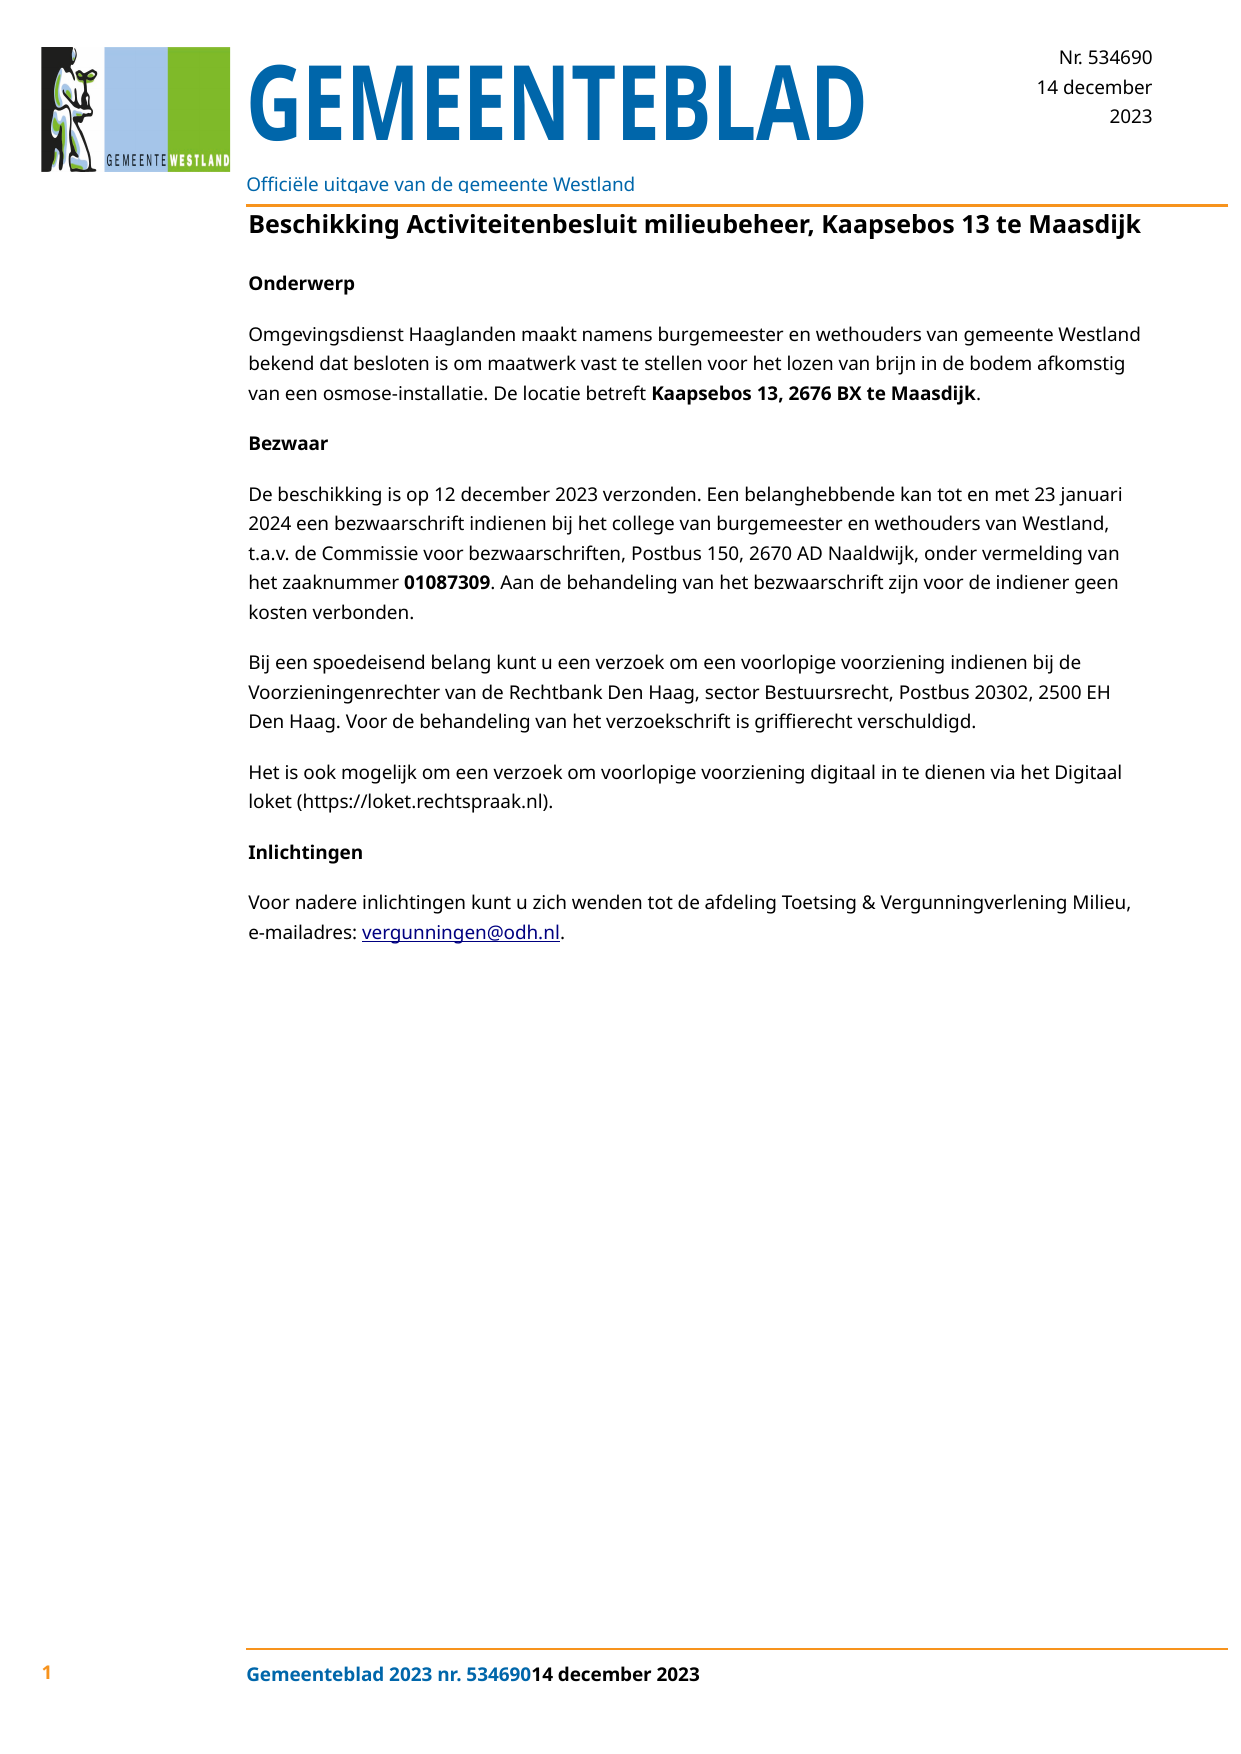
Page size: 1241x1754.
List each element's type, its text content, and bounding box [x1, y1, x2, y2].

text Beschikking Activiteitenbesluit milieubeheer, Kaapsebos 13 te Maasdijk [248, 207, 1152, 241]
text Inlichtingen [248, 839, 1152, 865]
text Voor nadere inlichtingen kunt u zich wenden tot de afdeling Toetsing & Vergunningverlening Milieu, e-mailadres: vergunningen@odh.nl. [248, 889, 1152, 945]
text Bij een spoedeisend belang kunt u een verzoek om een voorlopige voorziening indienen bij de Voorzieningenrechter van de Rechtbank Den Haag, sector Bestuursrecht, Postbus 20302, 2500 EH Den Haag. Voor de behandeling van het verzoekschrift is griffierecht verschuldigd. [248, 649, 1152, 734]
picture [41, 47, 231, 172]
text Het is ook mogelijk om een verzoek om voorlopige voorziening digitaal in te dienen via het Digitaal loket (https://loket.rechtspraak.nl). [248, 759, 1152, 814]
text Omgevingsdienst Haaglanden maakt namens burgemeester en wethouders van gemeente Westland bekend dat besloten is om maatwerk vast te stellen voor het lozen van brijn in de bodem afkomstig van een osmose-installatie. De locatie betreft Kaapsebos 13, 2676 BX te Maasdijk. [248, 321, 1152, 406]
text Bezwaar [248, 430, 1152, 456]
text De beschikking is op 12 december 2023 verzonden. Een belanghebbende kan tot en met 23 januari 2024 een bezwaarschrift indienen bij het college van burgemeester en wethouders van Westland, t.a.v. de Commissie voor bezwaarschriften, Postbus 150, 2670 AD Naaldwijk, onder vermelding van het zaaknummer 01087309. Aan de behandeling van het bezwaarschrift zijn voor de indiener geen kosten verbonden. [248, 481, 1152, 625]
text Onderwerp [248, 270, 1152, 296]
